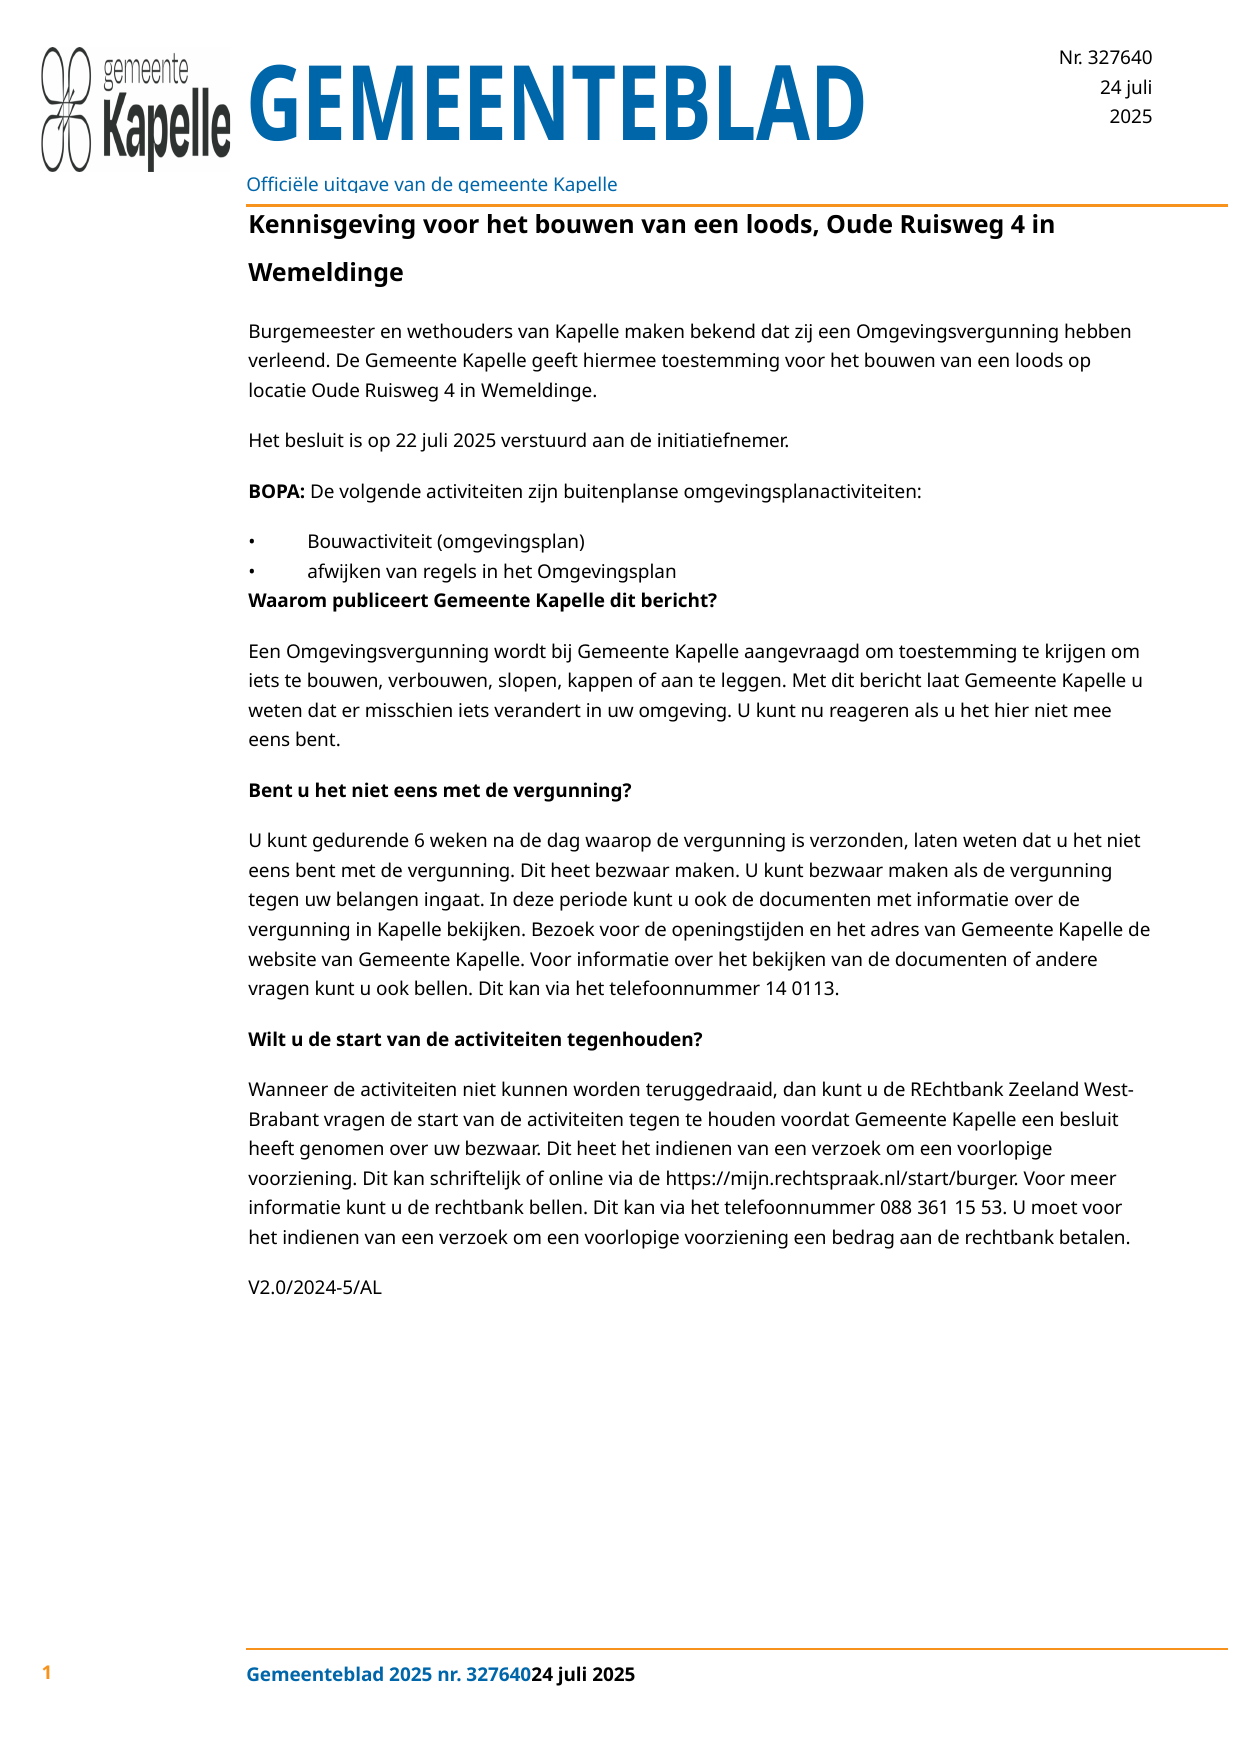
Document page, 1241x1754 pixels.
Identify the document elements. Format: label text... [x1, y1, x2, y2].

text Kennisgeving voor het bouwen van een loods, Oude Ruisweg 4 in Wemeldinge [248, 207, 1152, 288]
list afwijken van regels in het Omgevingsplan [248, 558, 1152, 584]
text Waarom publiceert Gemeente Kapelle dit bericht? [248, 587, 1152, 613]
text Wilt u de start van de activiteiten tegenhouden? [248, 1026, 1152, 1052]
text U kunt gedurende 6 weken na de dag waarop de vergunning is verzonden, laten weten dat u het niet eens bent met de vergunning. Dit heet bezwaar maken. U kunt bezwaar maken als de vergunning tegen uw belangen ingaat. In deze periode kunt u ook de documenten met informatie over de vergunning in Kapelle bekijken. Bezoek voor de openingstijden en het adres van Gemeente Kapelle de website van Gemeente Kapelle. Voor informatie over het bekijken van de documenten of andere vragen kunt u ook bellen. Dit kan via het telefoonnummer 14 0113. [248, 827, 1152, 1001]
text Een Omgevingsvergunning wordt bij Gemeente Kapelle aangevraagd om toestemming te krijgen om iets te bouwen, verbouwen, slopen, kappen of aan te leggen. Met dit bericht laat Gemeente Kapelle u weten dat er misschien iets verandert in uw omgeving. U kunt nu reageren als u het hier niet mee eens bent. [248, 638, 1152, 752]
text V2.0/2024-5/AL [248, 1274, 1152, 1300]
text Het besluit is op 22 juli 2025 verstuurd aan de initiatiefnemer. [248, 427, 1152, 453]
text Wanneer de activiteiten niet kunnen worden teruggedraaid, dan kunt u de REchtbank Zeeland West-Brabant vragen de start van de activiteiten tegen te houden voordat Gemeente Kapelle een besluit heeft genomen over uw bezwaar. Dit heet het indienen van een verzoek om een voorlopige voorziening. Dit kan schriftelijk of online via de https://mijn.rechtspraak.nl/start/burger. Voor meer informatie kunt u de rechtbank bellen. Dit kan via het telefoonnummer 088 361 15 53. U moet voor het indienen van een verzoek om een voorlopige voorziening een bedrag aan de rechtbank betalen. [248, 1076, 1152, 1250]
picture [41, 47, 231, 172]
text BOPA: De volgende activiteiten zijn buitenplanse omgevingsplanactiviteiten: [248, 478, 1152, 504]
list Bouwactiviteit (omgevingsplan) [248, 528, 1152, 554]
text Bent u het niet eens met de vergunning? [248, 777, 1152, 803]
text Burgemeester en wethouders van Kapelle maken bekend dat zij een Omgevingsvergunning hebben verleend. De Gemeente Kapelle geeft hiermee toestemming voor het bouwen van een loods op locatie Oude Ruisweg 4 in Wemeldinge. [248, 318, 1152, 403]
